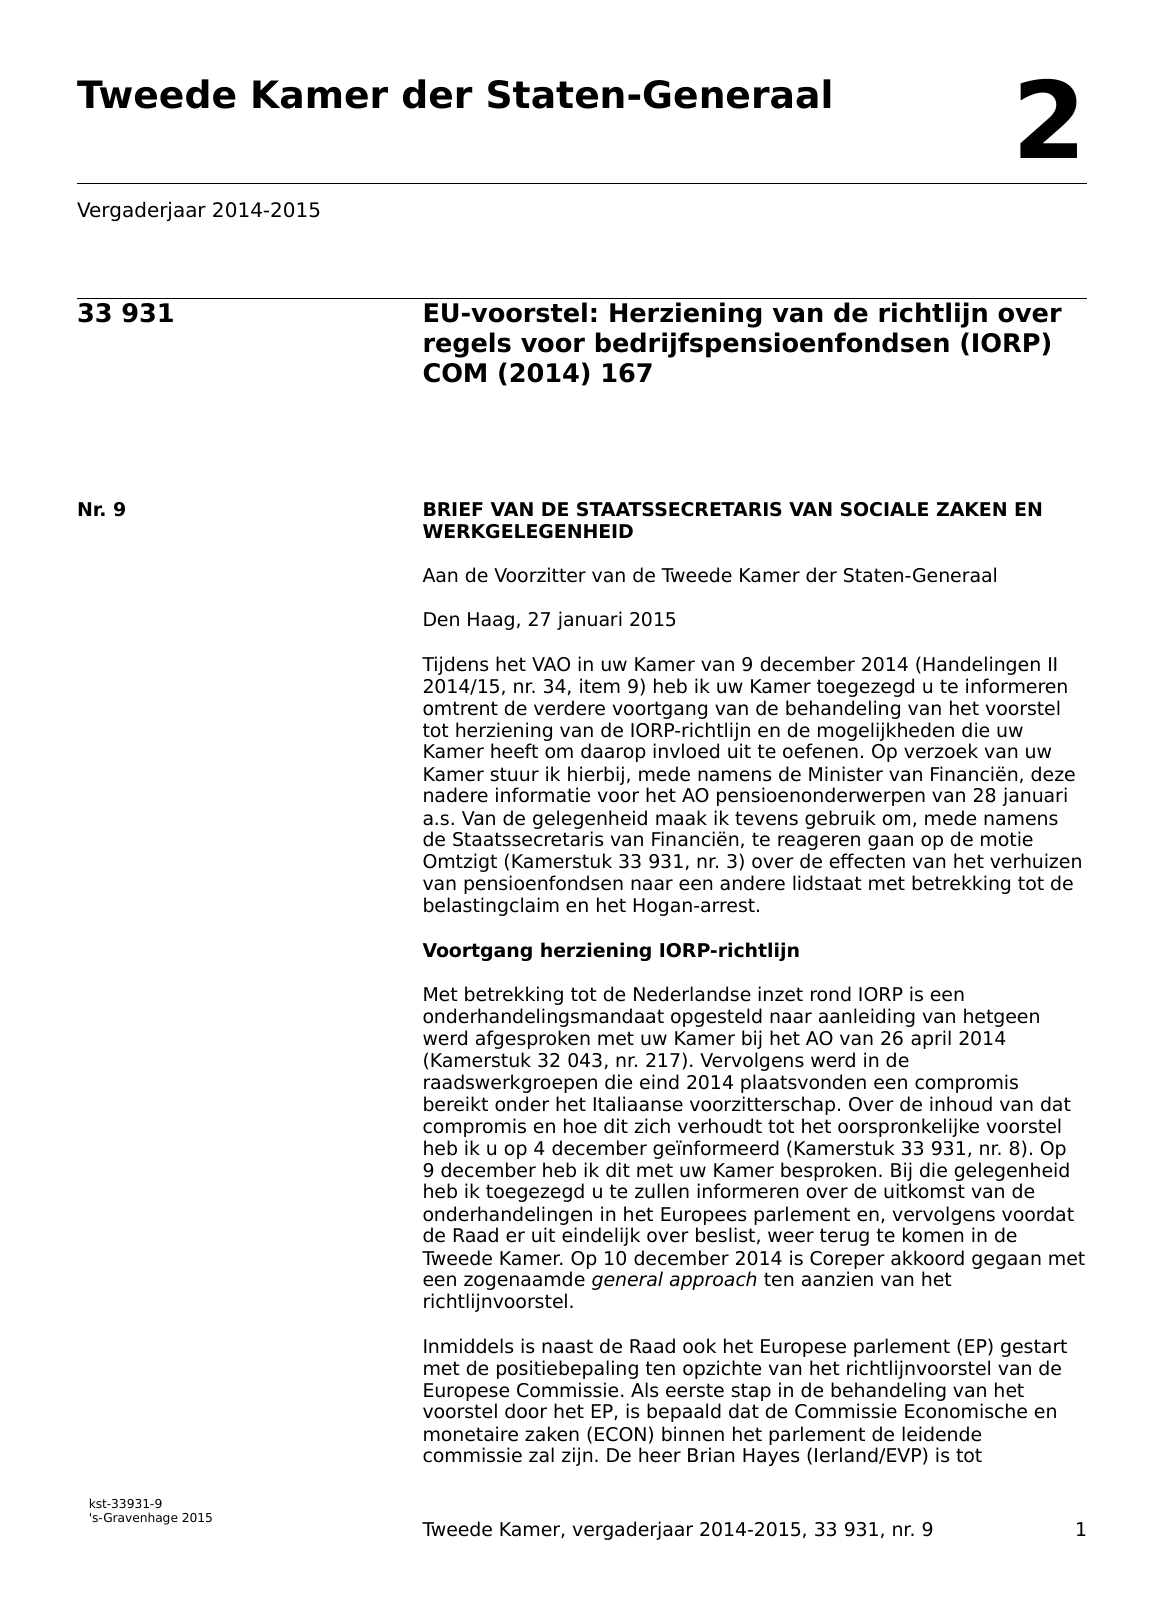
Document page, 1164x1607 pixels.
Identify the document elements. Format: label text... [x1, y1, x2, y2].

text kst-33931-9 [88, 1497, 323, 1511]
text Inmiddels is naast de Raad ook het Europese parlement (EP) gestart met de positiebepaling ten opzichte van het richtlijnvoorstel van de Europese Commissie. Als eerste stap in de behandeling van het voorstel door het EP, is bepaald dat de Commissie Economische en monetaire zaken (ECON) binnen het parlement de leidende commissie zal zijn. De heer Brian Hayes (Ierland/EVP) is tot [422, 1336, 1087, 1467]
subtitle Nr. 9 BRIEF VAN DE STAATSSECRETARIS VAN SOCIALE ZAKEN EN WERKGELEGENHEID [77, 499, 1087, 543]
table_cell Vergaderjaar 2014-2015 [77, 184, 1087, 298]
text Den Haag, 27 januari 2015 [422, 609, 1087, 631]
table_header Tweede Kamer der Staten-Generaal [77, 59, 886, 183]
text Met betrekking tot de Nederlandse inzet rond IORP is een onderhandelingsmandaat opgesteld naar aanleiding van hetgeen werd afgesproken met uw Kamer bij het AO van 26 april 2014 (Kamerstuk 32 043, nr. 217). Vervolgens werd in de raadswerkgroepen die eind 2014 plaatsvonden een compromis bereikt onder het Italiaanse voorzitterschap. Over de inhoud van dat compromis en hoe dit zich verhoudt tot het oorspronkelijke voorstel heb ik u op 4 december geïnformeerd (Kamerstuk 33 931, nr. 8). Op 9 december heb ik dit met uw Kamer besproken. Bij die gelegenheid heb ik toegezegd u te zullen informeren over de uitkomst van de onderhandelingen in het Europees parlement en, vervolgens voordat de Raad er uit eindelijk over beslist, weer terug te komen in de Tweede Kamer. Op 10 december 2014 is Coreper akkoord gegaan met een zogenaamde general approach ten aanzien van het richtlijnvoorstel. [422, 984, 1087, 1313]
text Tijdens het VAO in uw Kamer van 9 december 2014 (Handelingen II 2014/15, nr. 34, item 9) heb ik uw Kamer toegezegd u te informeren omtrent de verdere voortgang van de behandeling van het voorstel tot herziening van de IORP-richtlijn en de mogelijkheden die uw Kamer heeft om daarop invloed uit te oefenen. Op verzoek van uw Kamer stuur ik hierbij, mede namens de Minister van Financiën, deze nadere informatie voor het AO pensioenonderwerpen van 28 januari a.s. Van de gelegenheid maak ik tevens gebruik om, mede namens de Staatssecretaris van Financiën, te reageren gaan op de motie Omtzigt (Kamerstuk 33 931, nr. 3) over de effecten van het verhuizen van pensioenfondsen naar een andere lidstaat met betrekking tot de belastingclaim en het Hogan-arrest. [422, 653, 1087, 917]
subtitle Voortgang herziening IORP-richtlijn [422, 939, 1087, 961]
table_header 2 [886, 59, 1087, 183]
text Aan de Voorzitter van de Tweede Kamer der Staten-Generaal [422, 565, 1087, 587]
subtitle 33 931 EU-voorstel: Herziening van de richtlijn over regels voor bedrijfspensioenfondsen (IORP) COM (2014) 167 [77, 299, 1087, 388]
text 's-Gravenhage 2015 [88, 1511, 323, 1525]
